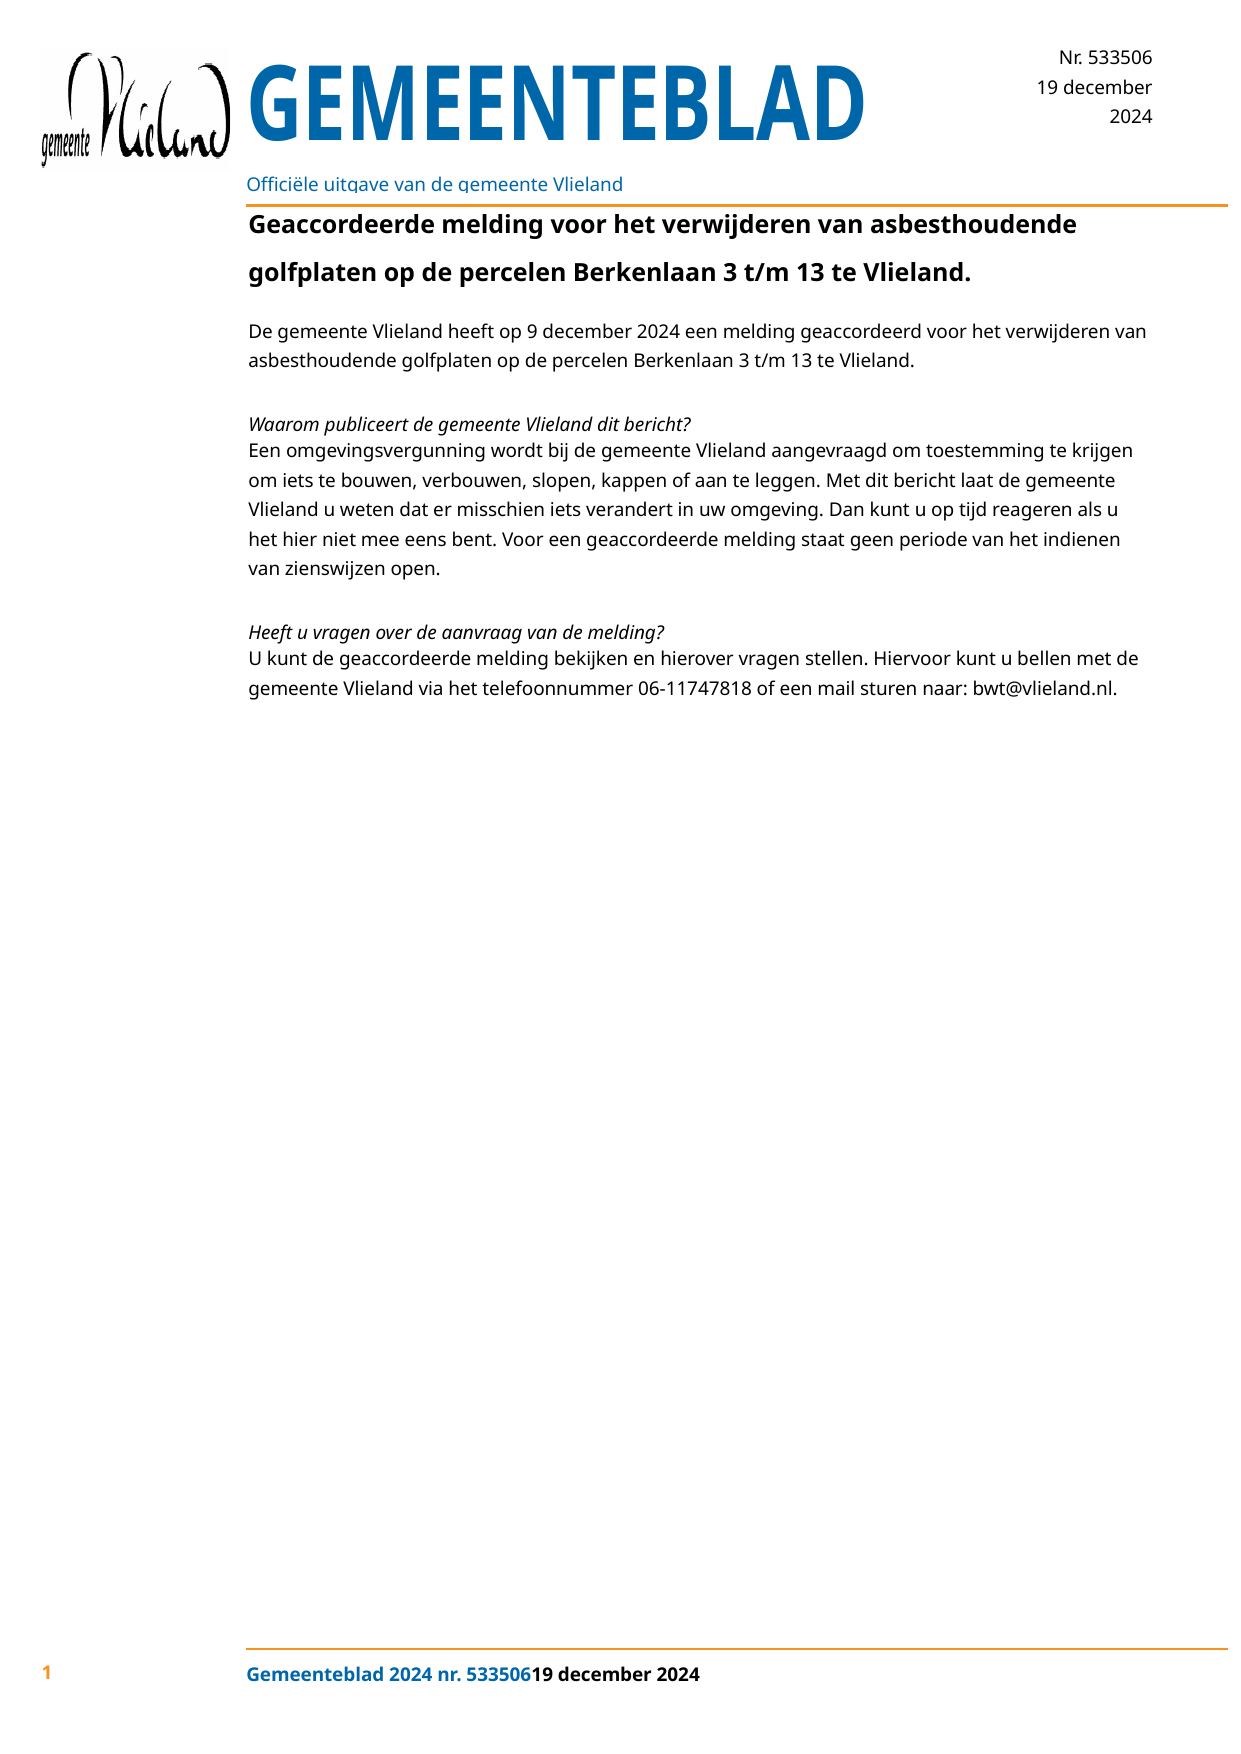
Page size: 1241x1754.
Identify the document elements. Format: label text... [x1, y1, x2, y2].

text U kunt de geaccordeerde melding bekijken en hierover vragen stellen. Hiervoor kunt u bellen met de gemeente Vlieland via het telefoonnummer 06-11747818 of een mail sturen naar: bwt@vlieland.nl. [248, 645, 1152, 701]
picture [41, 47, 231, 172]
text De gemeente Vlieland heeft op 9 december 2024 een melding geaccordeerd voor het verwijderen van asbesthoudende golfplaten op de percelen Berkenlaan 3 t/m 13 te Vlieland. [248, 318, 1152, 373]
text Waarom publiceert de gemeente Vlieland dit bericht? [248, 411, 1152, 437]
text Heeft u vragen over de aanvraag van de melding? [248, 619, 1152, 645]
text Geaccordeerde melding voor het verwijderen van asbesthoudende golfplaten op de percelen Berkenlaan 3 t/m 13 te Vlieland. [248, 207, 1152, 288]
text Een omgevingsvergunning wordt bij de gemeente Vlieland aangevraagd om toestemming te krijgen om iets te bouwen, verbouwen, slopen, kappen of aan te leggen. Met dit bericht laat de gemeente Vlieland u weten dat er misschien iets verandert in uw omgeving. Dan kunt u op tijd reageren als u het hier niet mee eens bent. Voor een geaccordeerde melding staat geen periode van het indienen van zienswijzen open. [248, 437, 1152, 581]
